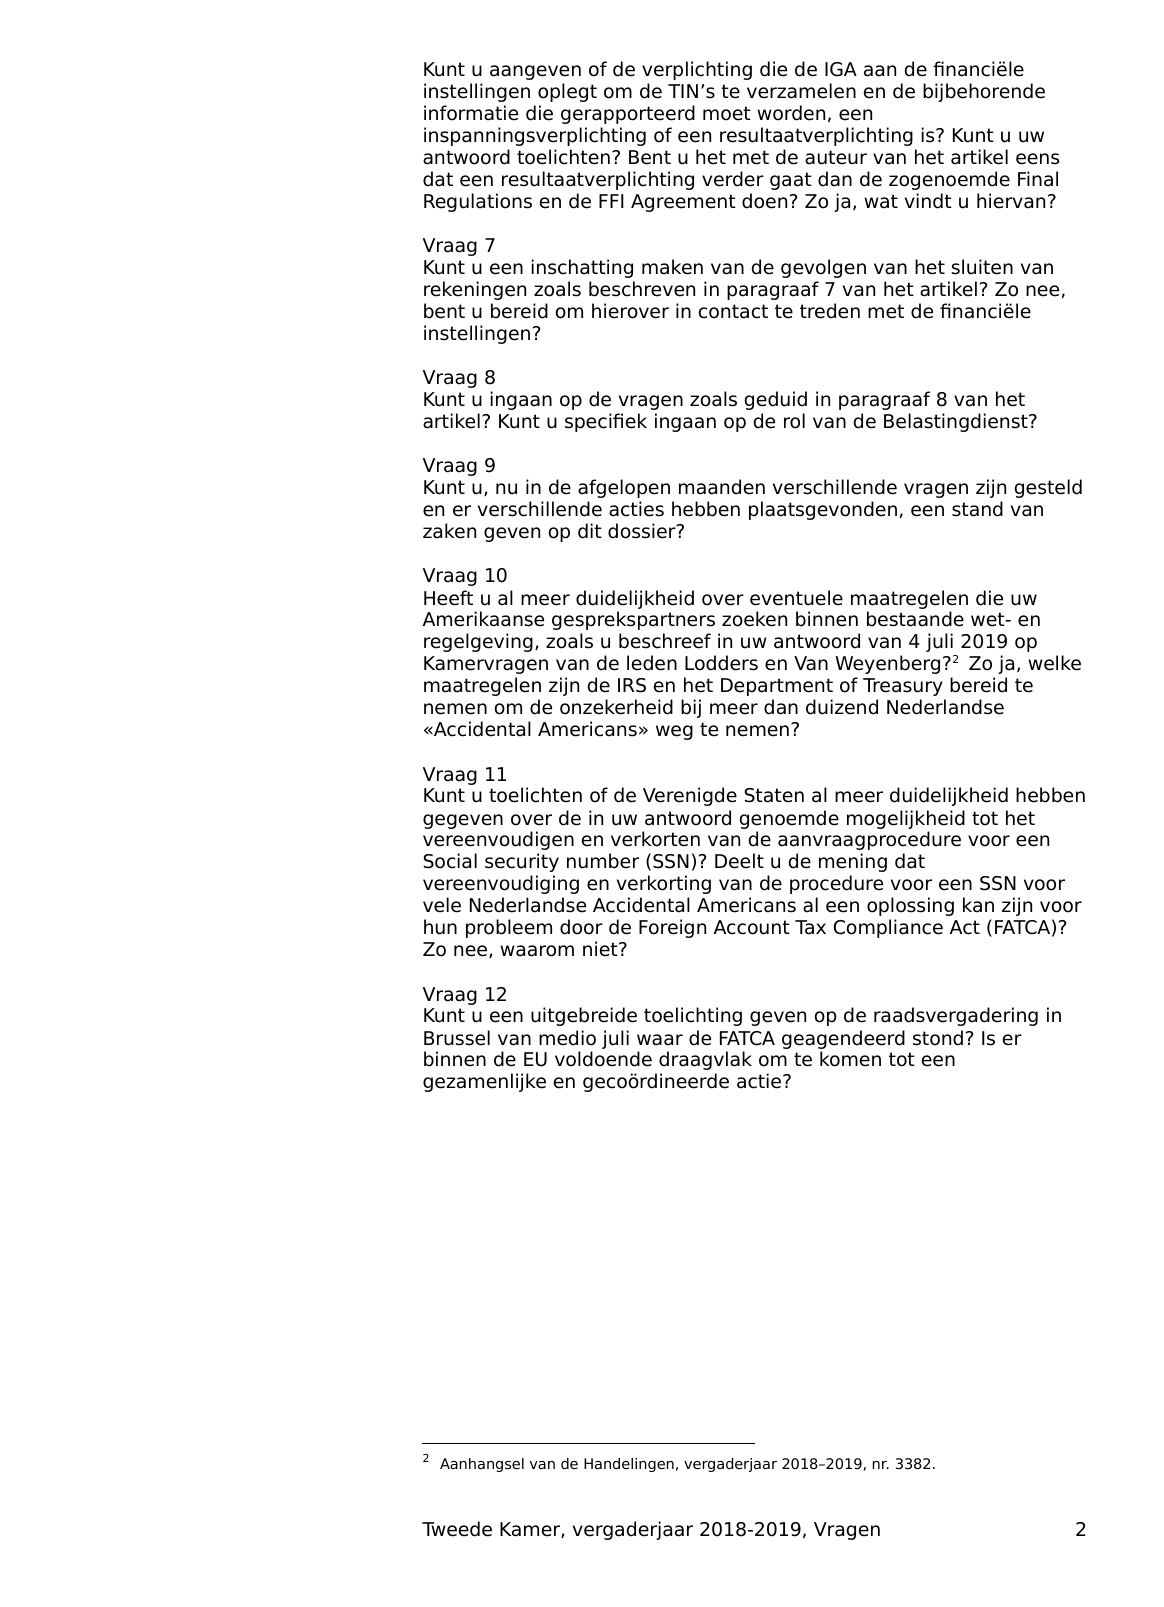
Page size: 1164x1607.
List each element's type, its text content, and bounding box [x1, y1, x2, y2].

text Kunt u ingaan op de vragen zoals geduid in paragraaf 8 van het artikel? Kunt u specifiek ingaan op de rol van de Belastingdienst? [422, 389, 1087, 433]
text Vraag 11 [422, 763, 1087, 785]
text Heeft u al meer duidelijkheid over eventuele maatregelen die uw Amerikaanse gesprekspartners zoeken binnen bestaande wet- en regelgeving, zoals u beschreef in uw antwoord van 4 juli 2019 op Kamervragen van de leden Lodders en Van Weyenberg? Zo ja, welke maatregelen zijn de IRS en het Department of Treasury bereid te nemen om de onzekerheid bij meer dan duizend Nederlandse «Accidental Americans» weg te nemen? [422, 587, 1087, 741]
text Vraag 7 [422, 235, 1087, 257]
text Kunt u, nu in de afgelopen maanden verschillende vragen zijn gesteld en er verschillende acties hebben plaatsgevonden, een stand van zaken geven op dit dossier? [422, 477, 1087, 543]
text Vraag 12 [422, 983, 1087, 1005]
text Vraag 9 [422, 455, 1087, 477]
text Kunt u een uitgebreide toelichting geven op de raadsvergadering in Brussel van medio juli waar de FATCA geagendeerd stond? Is er binnen de EU voldoende draagvlak om te komen tot een gezamenlijke en gecoördineerde actie? [422, 1005, 1087, 1093]
text Aanhangsel van de Handelingen, vergaderjaar 2018–2019, nr. 3382. [422, 1452, 1087, 1474]
text Kunt u een inschatting maken van de gevolgen van het sluiten van rekeningen zoals beschreven in paragraaf 7 van het artikel? Zo nee, bent u bereid om hierover in contact te treden met de financiële instellingen? [422, 257, 1087, 345]
text Vraag 10 [422, 565, 1087, 587]
text Kunt u aangeven of de verplichting die de IGA aan de financiële instellingen oplegt om de TIN’s te verzamelen en de bijbehorende informatie die gerapporteerd moet worden, een inspanningsverplichting of een resultaatverplichting is? Kunt u uw antwoord toelichten? Bent u het met de auteur van het artikel eens dat een resultaatverplichting verder gaat dan de zogenoemde Final Regulations en de FFI Agreement doen? Zo ja, wat vindt u hiervan? [422, 59, 1087, 213]
text Kunt u toelichten of de Verenigde Staten al meer duidelijkheid hebben gegeven over de in uw antwoord genoemde mogelijkheid tot het vereenvoudigen en verkorten van de aanvraagprocedure voor een Social security number (SSN)? Deelt u de mening dat vereenvoudiging en verkorting van de procedure voor een SSN voor vele Nederlandse Accidental Americans al een oplossing kan zijn voor hun probleem door de Foreign Account Tax Compliance Act (FATCA)? Zo nee, waarom niet? [422, 785, 1087, 961]
text Vraag 8 [422, 367, 1087, 389]
